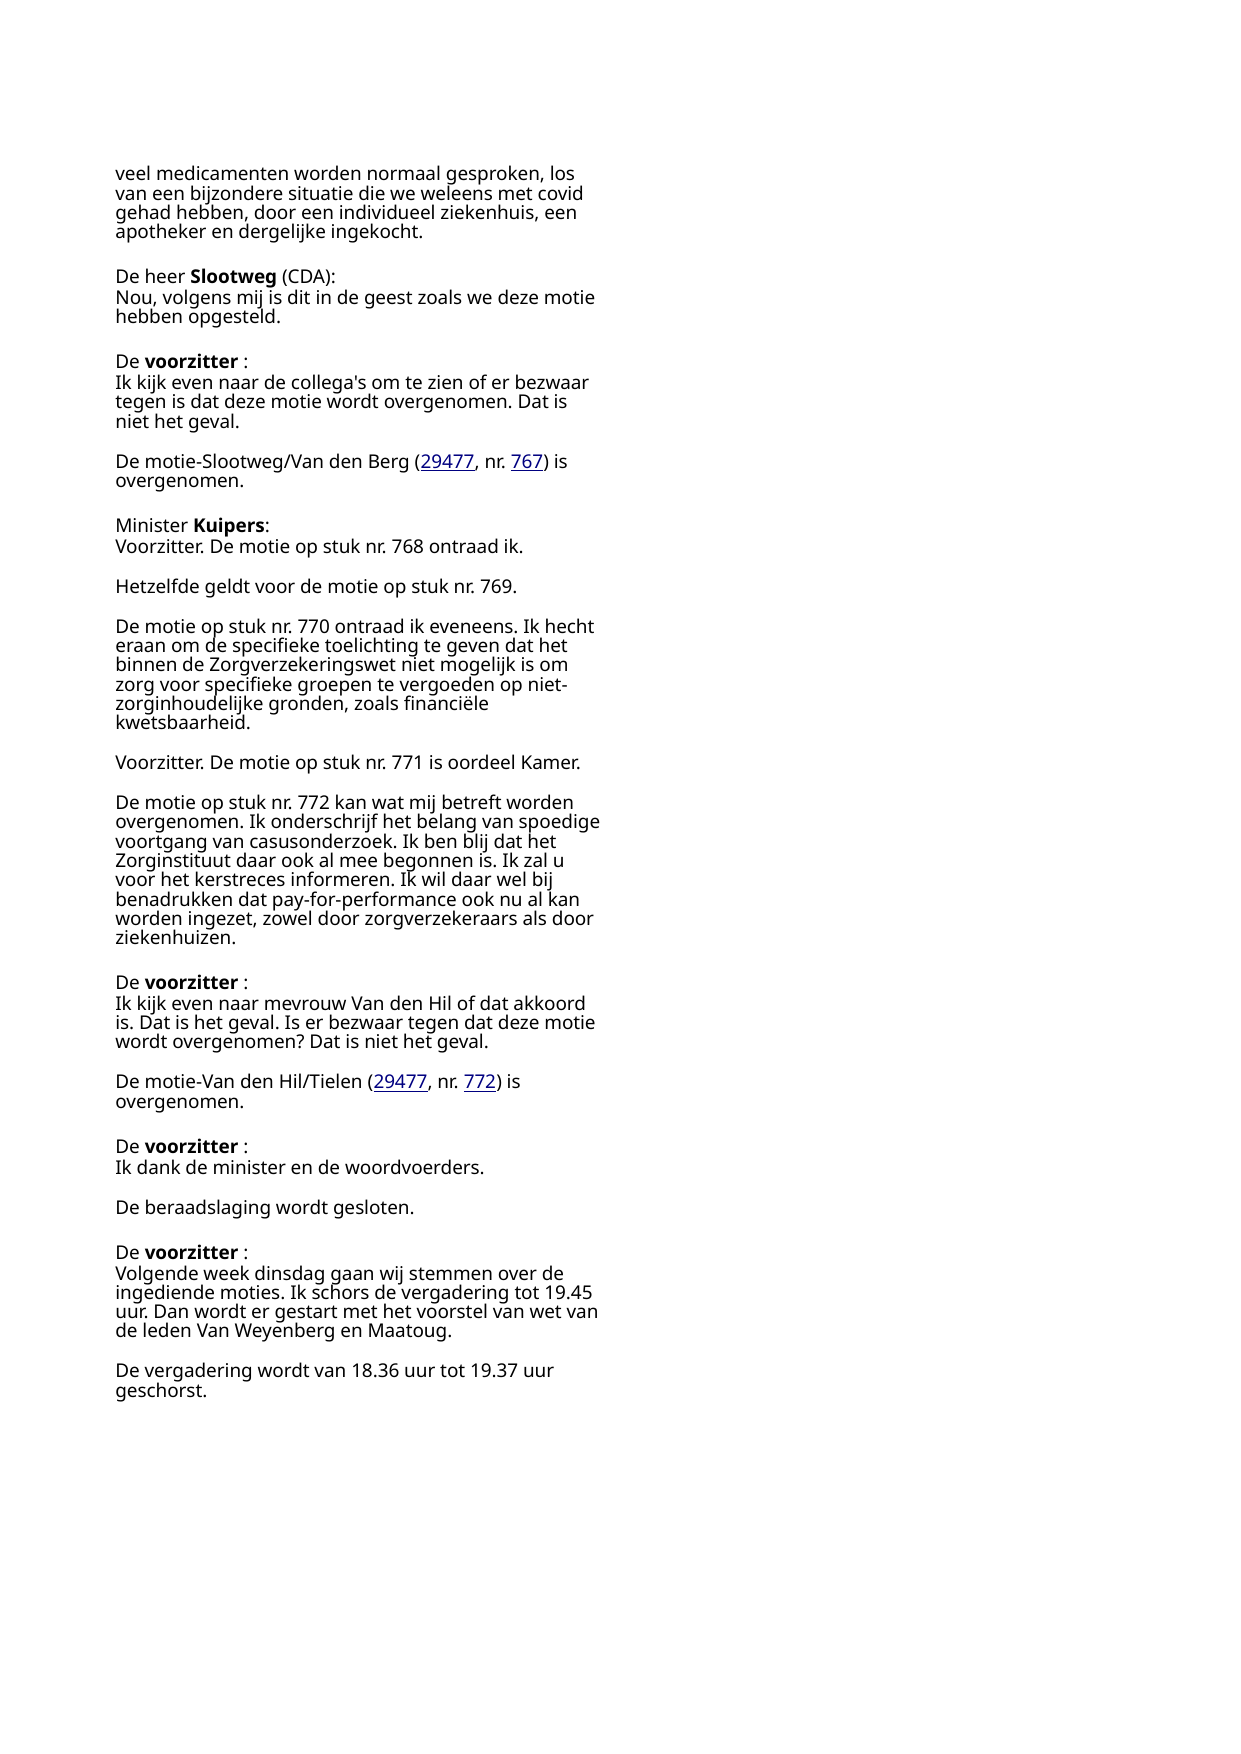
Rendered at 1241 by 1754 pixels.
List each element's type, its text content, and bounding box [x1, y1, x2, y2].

text De voorzitter : [115, 1239, 605, 1264]
text Ik kijk even naar de collega's om te zien of er bezwaar tegen is dat deze motie wordt overgenomen. Dat is niet het geval. [115, 374, 605, 432]
text De motie-Van den Hil/Tielen (29477, nr. 772) is overgenomen. [115, 1073, 605, 1112]
text Minister Kuipers: [115, 512, 605, 538]
text De voorzitter : [115, 348, 605, 374]
text De motie op stuk nr. 770 ontraad ik eveneens. Ik hecht eraan om de specifieke toelichting te geven dat het binnen de Zorgverzekeringswet niet mogelijk is om zorg voor specifieke groepen te vergoeden op niet-zorginhoudelijke gronden, zoals financiële kwetsbaarheid. [115, 618, 605, 733]
text De beraadslaging wordt gesloten. [115, 1199, 605, 1218]
text Ik dank de minister en de woordvoerders. [115, 1159, 605, 1178]
text De voorzitter : [115, 969, 605, 995]
text De vergadering wordt van 18.36 uur tot 19.37 uur geschorst. [115, 1362, 605, 1401]
text De motie op stuk nr. 772 kan wat mij betreft worden overgenomen. Ik onderschrijf het belang van spoedige voortgang van casusonderzoek. Ik ben blij dat het Zorginstituut daar ook al mee begonnen is. Ik zal u voor het kerstreces informeren. Ik wil daar wel bij benadrukken dat pay-for-performance ook nu al kan worden ingezet, zowel door zorgverzekeraars als door ziekenhuizen. [115, 794, 605, 948]
text Ik kijk even naar mevrouw Van den Hil of dat akkoord is. Dat is het geval. Is er bezwaar tegen dat deze motie wordt overgenomen? Dat is niet het geval. [115, 995, 605, 1053]
text De motie-Slootweg/Van den Berg (29477, nr. 767) is overgenomen. [115, 453, 605, 491]
text Nou, volgens mij is dit in de geest zoals we deze motie hebben opgesteld. [115, 289, 605, 327]
text Voorzitter. De motie op stuk nr. 768 ontraad ik. [115, 538, 605, 557]
text veel medicamenten worden normaal gesproken, los van een bijzondere situatie die we weleens met covid gehad hebben, door een individueel ziekenhuis, een apotheker en dergelijke ingekocht. [115, 165, 605, 242]
text Hetzelfde geldt voor de motie op stuk nr. 769. [115, 578, 605, 597]
text Volgende week dinsdag gaan wij stemmen over de ingediende moties. Ik schors de vergadering tot 19.45 uur. Dan wordt er gestart met het voorstel van wet van de leden Van Weyenberg en Maatoug. [115, 1264, 605, 1342]
text De heer Slootweg (CDA): [115, 263, 605, 289]
text De voorzitter : [115, 1133, 605, 1159]
text Voorzitter. De motie op stuk nr. 771 is oordeel Kamer. [115, 754, 605, 773]
